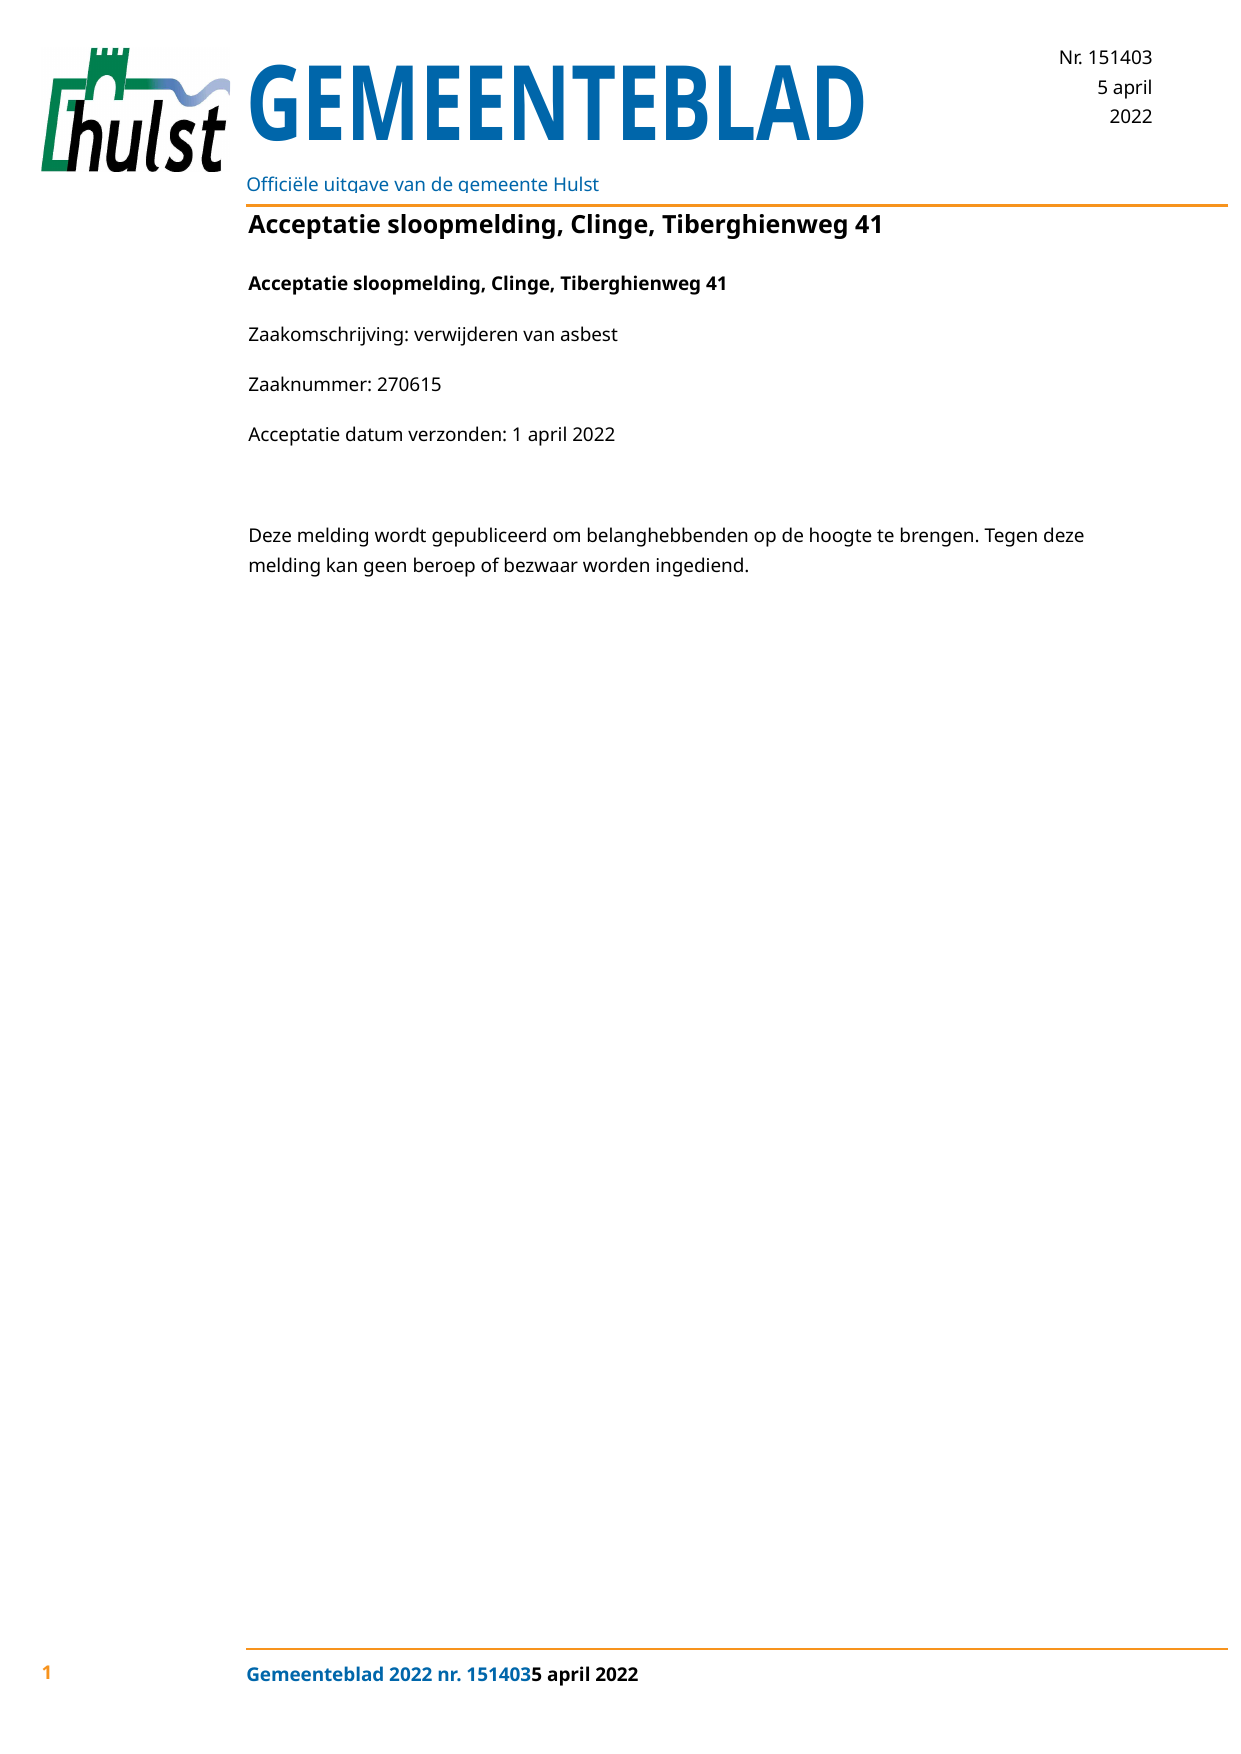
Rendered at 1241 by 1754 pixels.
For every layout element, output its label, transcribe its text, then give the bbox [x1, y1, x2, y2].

text Acceptatie sloopmelding, Clinge, Tiberghienweg 41 [248, 270, 1152, 296]
text Acceptatie sloopmelding, Clinge, Tiberghienweg 41 [248, 207, 1152, 241]
text Deze melding wordt gepubliceerd om belanghebbenden op de hoogte te brengen. Tegen deze melding kan geen beroep of bezwaar worden ingediend. [248, 522, 1152, 578]
text Zaakomschrijving: verwijderen van asbest [248, 321, 1152, 346]
text Zaaknummer: 270615 [248, 371, 1152, 397]
picture [41, 47, 231, 172]
text Acceptatie datum verzonden: 1 april 2022 [248, 422, 1152, 447]
